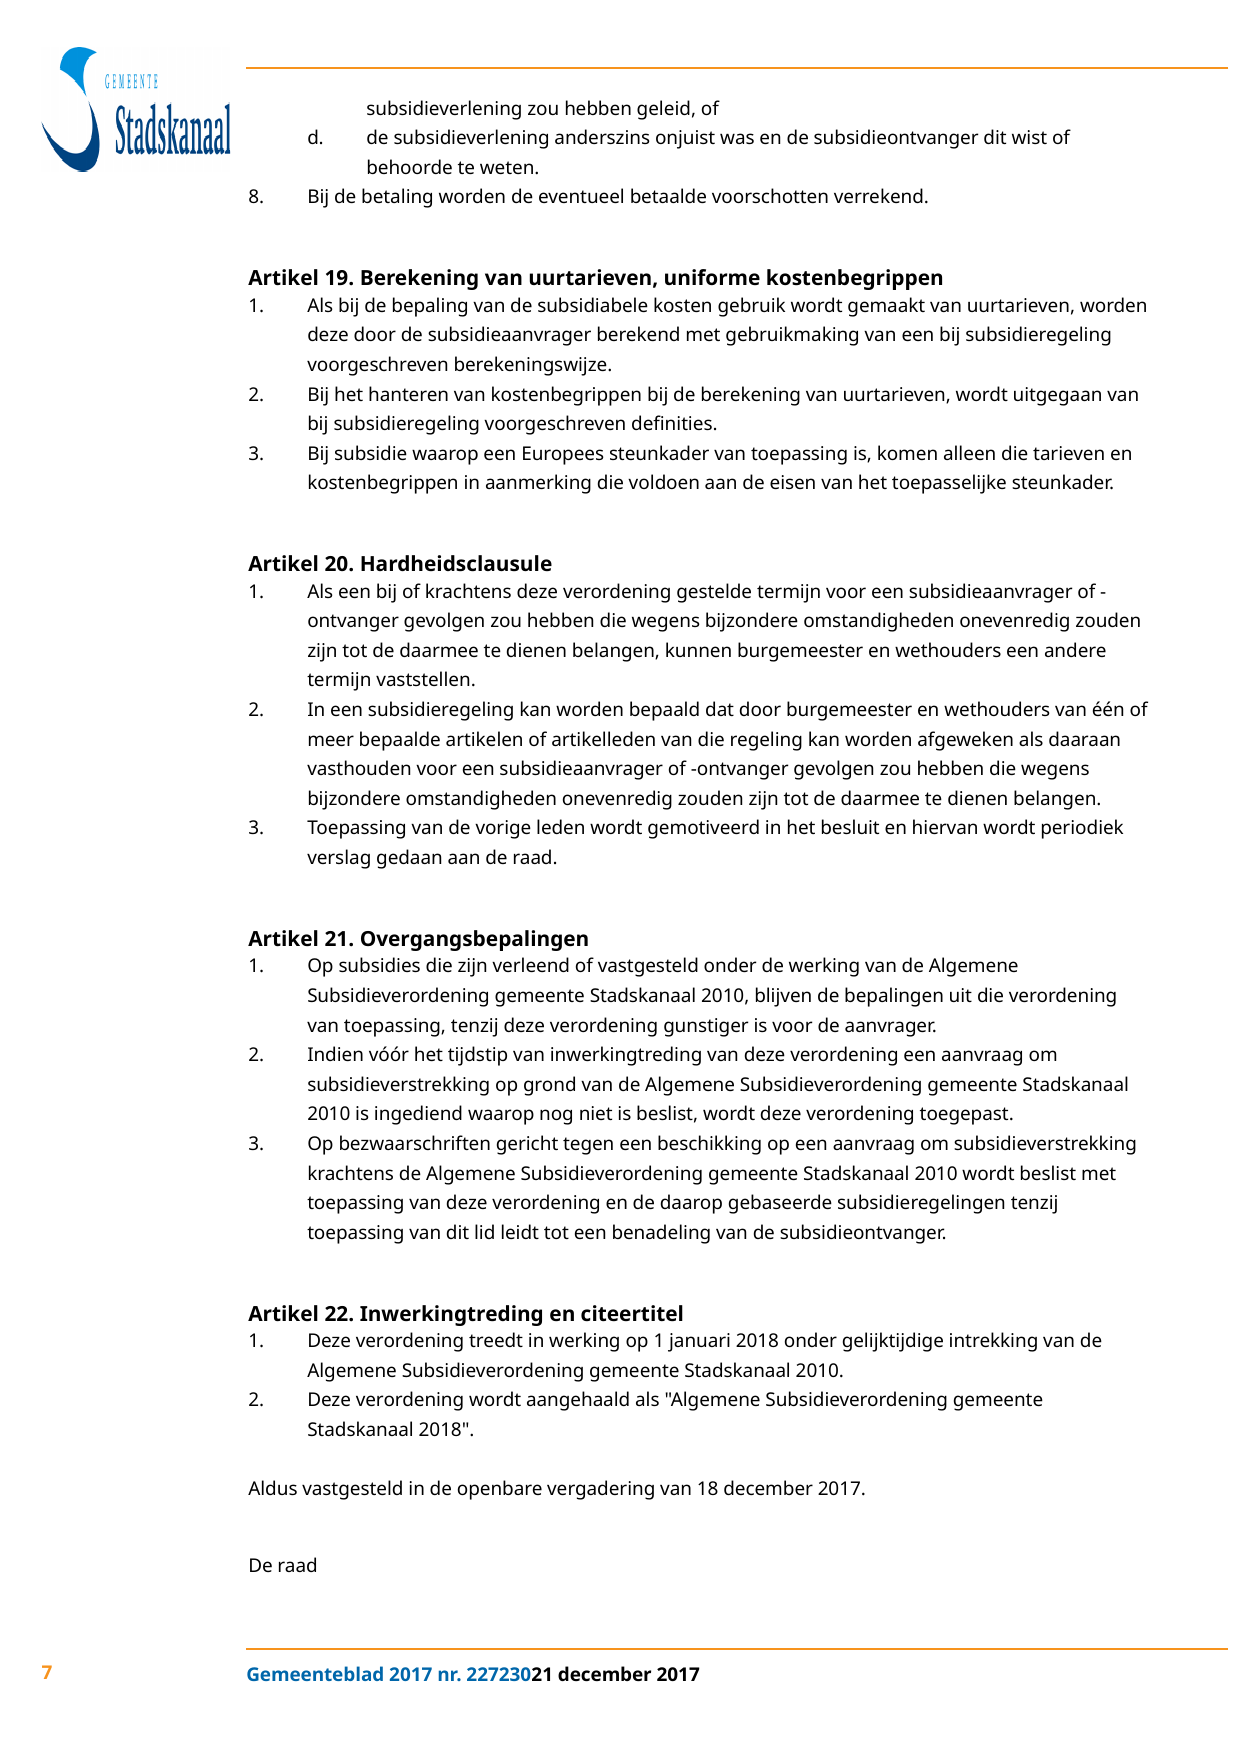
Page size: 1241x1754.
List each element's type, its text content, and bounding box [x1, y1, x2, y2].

list Bij subsidie waarop een Europees steunkader van toepassing is, komen alleen die tarieven en kostenbegrippen in aanmerking die voldoen aan de eisen van het toepasselijke steunkader. [248, 440, 1152, 495]
list Bij het hanteren van kostenbegrippen bij de berekening van uurtarieven, wordt uitgegaan van bij subsidieregeling voorgeschreven definities. [248, 381, 1152, 436]
list subsidieverlening zou hebben geleid, of [307, 95, 1152, 121]
list Indien vóór het tijdstip van inwerkingtreding van deze verordening een aanvraag om subsidieverstrekking op grond van de Algemene Subsidieverordening gemeente Stadskanaal 2010 is ingediend waarop nog niet is beslist, wordt deze verordening toegepast. [248, 1041, 1152, 1126]
list Als een bij of krachtens deze verordening gestelde termijn voor een subsidieaanvrager of -ontvanger gevolgen zou hebben die wegens bijzondere omstandigheden onevenredig zouden zijn tot de daarmee te dienen belangen, kunnen burgemeester en wethouders een andere termijn vaststellen. [248, 578, 1152, 692]
text Artikel 19. Berekening van uurtarieven, uniforme kostenbegrippen [248, 263, 1152, 292]
list Op bezwaarschriften gericht tegen een beschikking op een aanvraag om subsidieverstrekking krachtens de Algemene Subsidieverordening gemeente Stadskanaal 2010 wordt beslist met toepassing van deze verordening en de daarop gebaseerde subsidieregelingen tenzij toepassing van dit lid leidt tot een benadeling van de subsidieontvanger. [248, 1130, 1152, 1244]
text Artikel 20. Hardheidsclausule [248, 549, 1152, 578]
list Bij de betaling worden de eventueel betaalde voorschotten verrekend. [248, 183, 1152, 209]
text De raad [248, 1552, 1152, 1578]
list Deze verordening wordt aangehaald als "Algemene Subsidieverordening gemeente Stadskanaal 2018". [248, 1386, 1152, 1442]
list Toepassing van de vorige leden wordt gemotiveerd in het besluit en hiervan wordt periodiek verslag gedaan aan de raad. [248, 814, 1152, 870]
picture [41, 47, 231, 172]
list In een subsidieregeling kan worden bepaald dat door burgemeester en wethouders van één of meer bepaalde artikelen of artikelleden van die regeling kan worden afgeweken als daaraan vasthouden voor een subsidieaanvrager of -ontvanger gevolgen zou hebben die wegens bijzondere omstandigheden onevenredig zouden zijn tot de daarmee te dienen belangen. [248, 696, 1152, 811]
list Als bij de bepaling van de subsidiabele kosten gebruik wordt gemaakt van uurtarieven, worden deze door de subsidieaanvrager berekend met gebruikmaking van een bij subsidieregeling voorgeschreven berekeningswijze. [248, 292, 1152, 377]
list Op subsidies die zijn verleend of vastgesteld onder de werking van de Algemene Subsidieverordening gemeente Stadskanaal 2010, blijven de bepalingen uit die verordening van toepassing, tenzij deze verordening gunstiger is voor de aanvrager. [248, 953, 1152, 1037]
list Deze verordening treedt in werking op 1 januari 2018 onder gelijktijdige intrekking van de Algemene Subsidieverordening gemeente Stadskanaal 2010. [248, 1327, 1152, 1383]
text Artikel 22. Inwerkingtreding en citeertitel [248, 1299, 1152, 1327]
text Artikel 21. Overgangsbepalingen [248, 924, 1152, 953]
text Aldus vastgesteld in de openbare vergadering van 18 december 2017. [248, 1475, 1152, 1501]
list de subsidieverlening anderszins onjuist was en de subsidieontvanger dit wist of behoorde te weten. [307, 124, 1152, 180]
